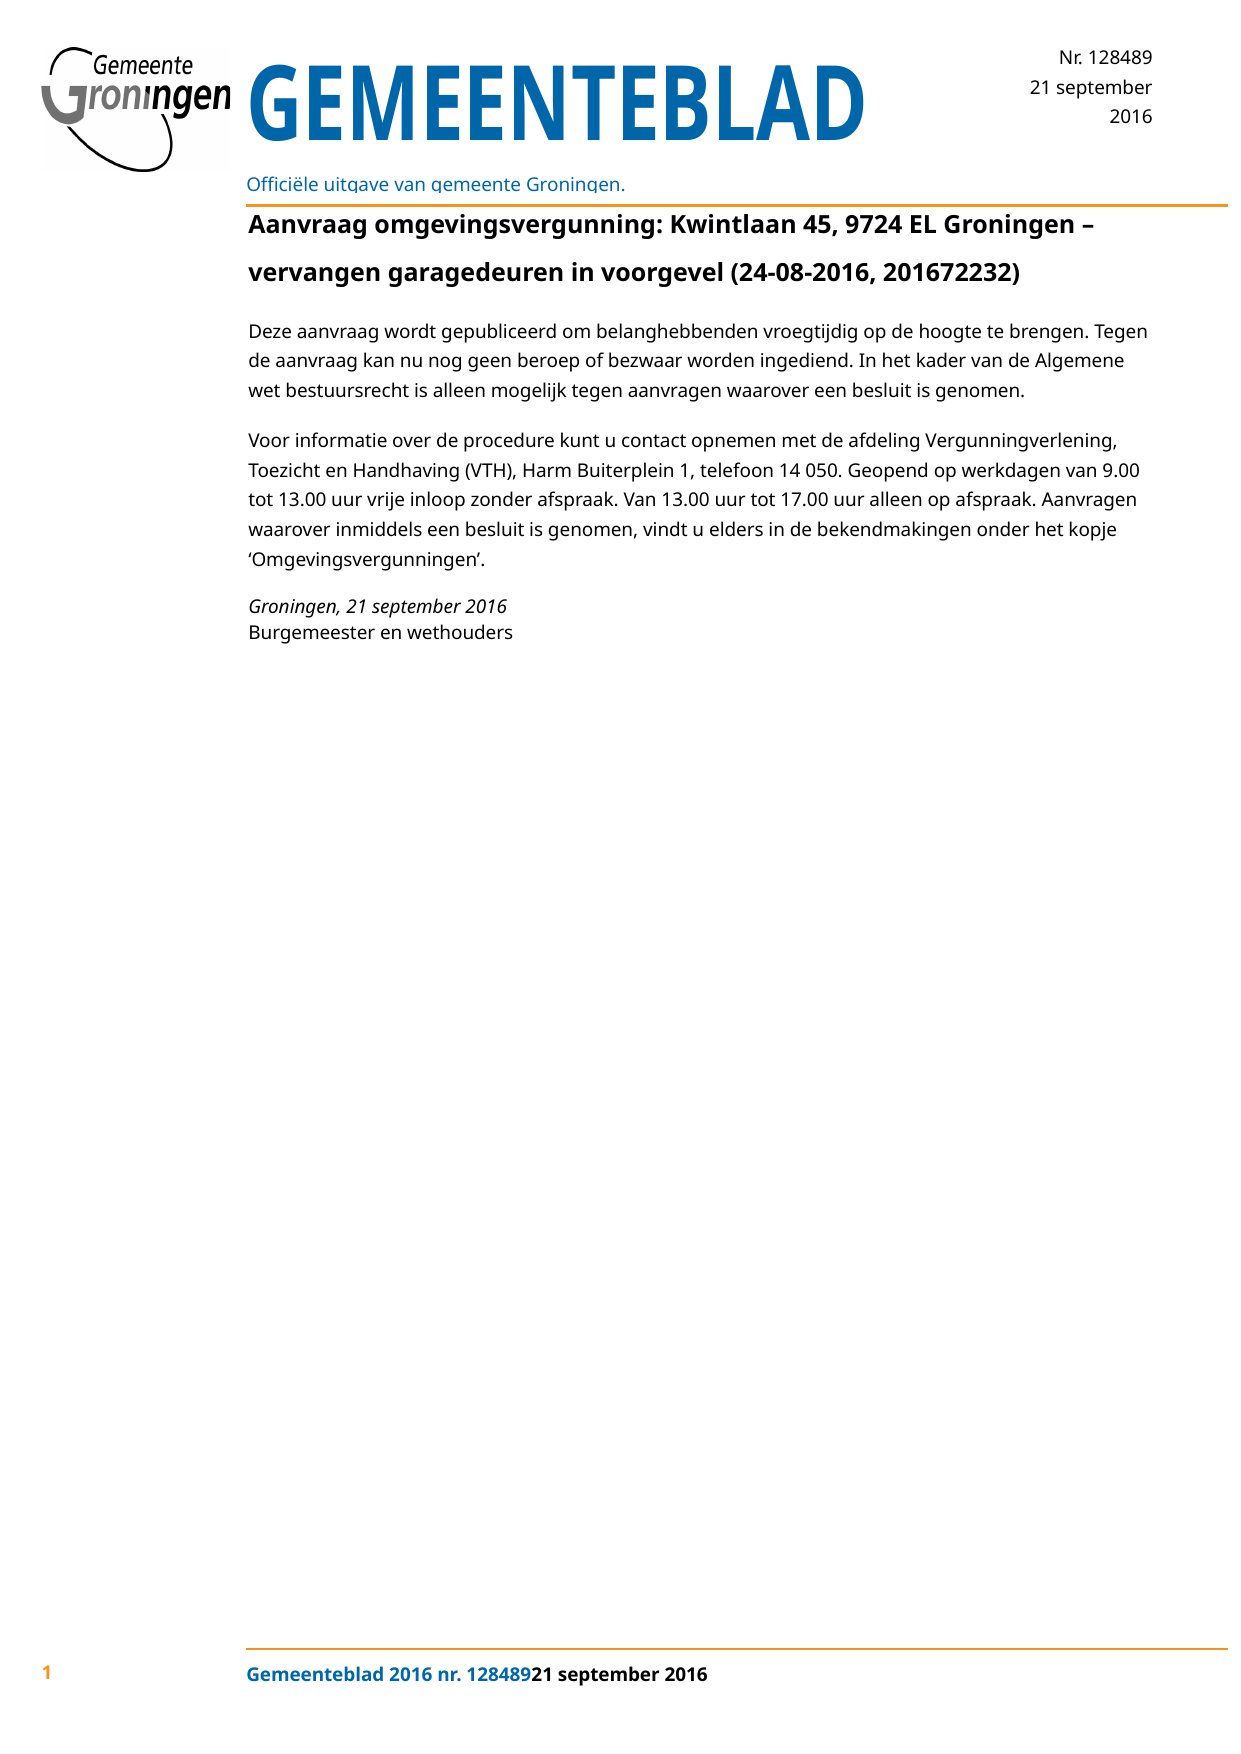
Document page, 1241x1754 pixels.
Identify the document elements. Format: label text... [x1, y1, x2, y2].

picture [41, 47, 231, 172]
text Aanvraag omgevingsvergunning: Kwintlaan 45, 9724 EL Groningen – vervangen garagedeuren in voorgevel (24-08-2016, 201672232) [248, 207, 1152, 288]
text Groningen, 21 september 2016 [248, 594, 1152, 619]
text Burgemeester en wethouders [248, 619, 1152, 645]
text Voor informatie over de procedure kunt u contact opnemen met de afdeling Vergunningverlening, Toezicht en Handhaving (VTH), Harm Buiterplein 1, telefoon 14 050. Geopend op werkdagen van 9.00 tot 13.00 uur vrije inloop zonder afspraak. Van 13.00 uur tot 17.00 uur alleen op afspraak. Aanvragen waarover inmiddels een besluit is genomen, vindt u elders in de bekendmakingen onder het kopje ‘Omgevingsvergunningen’. [248, 427, 1152, 572]
text Deze aanvraag wordt gepubliceerd om belanghebbenden vroegtijdig op de hoogte te brengen. Tegen de aanvraag kan nu nog geen beroep of bezwaar worden ingediend. In het kader van de Algemene wet bestuursrecht is alleen mogelijk tegen aanvragen waarover een besluit is genomen. [248, 318, 1152, 403]
